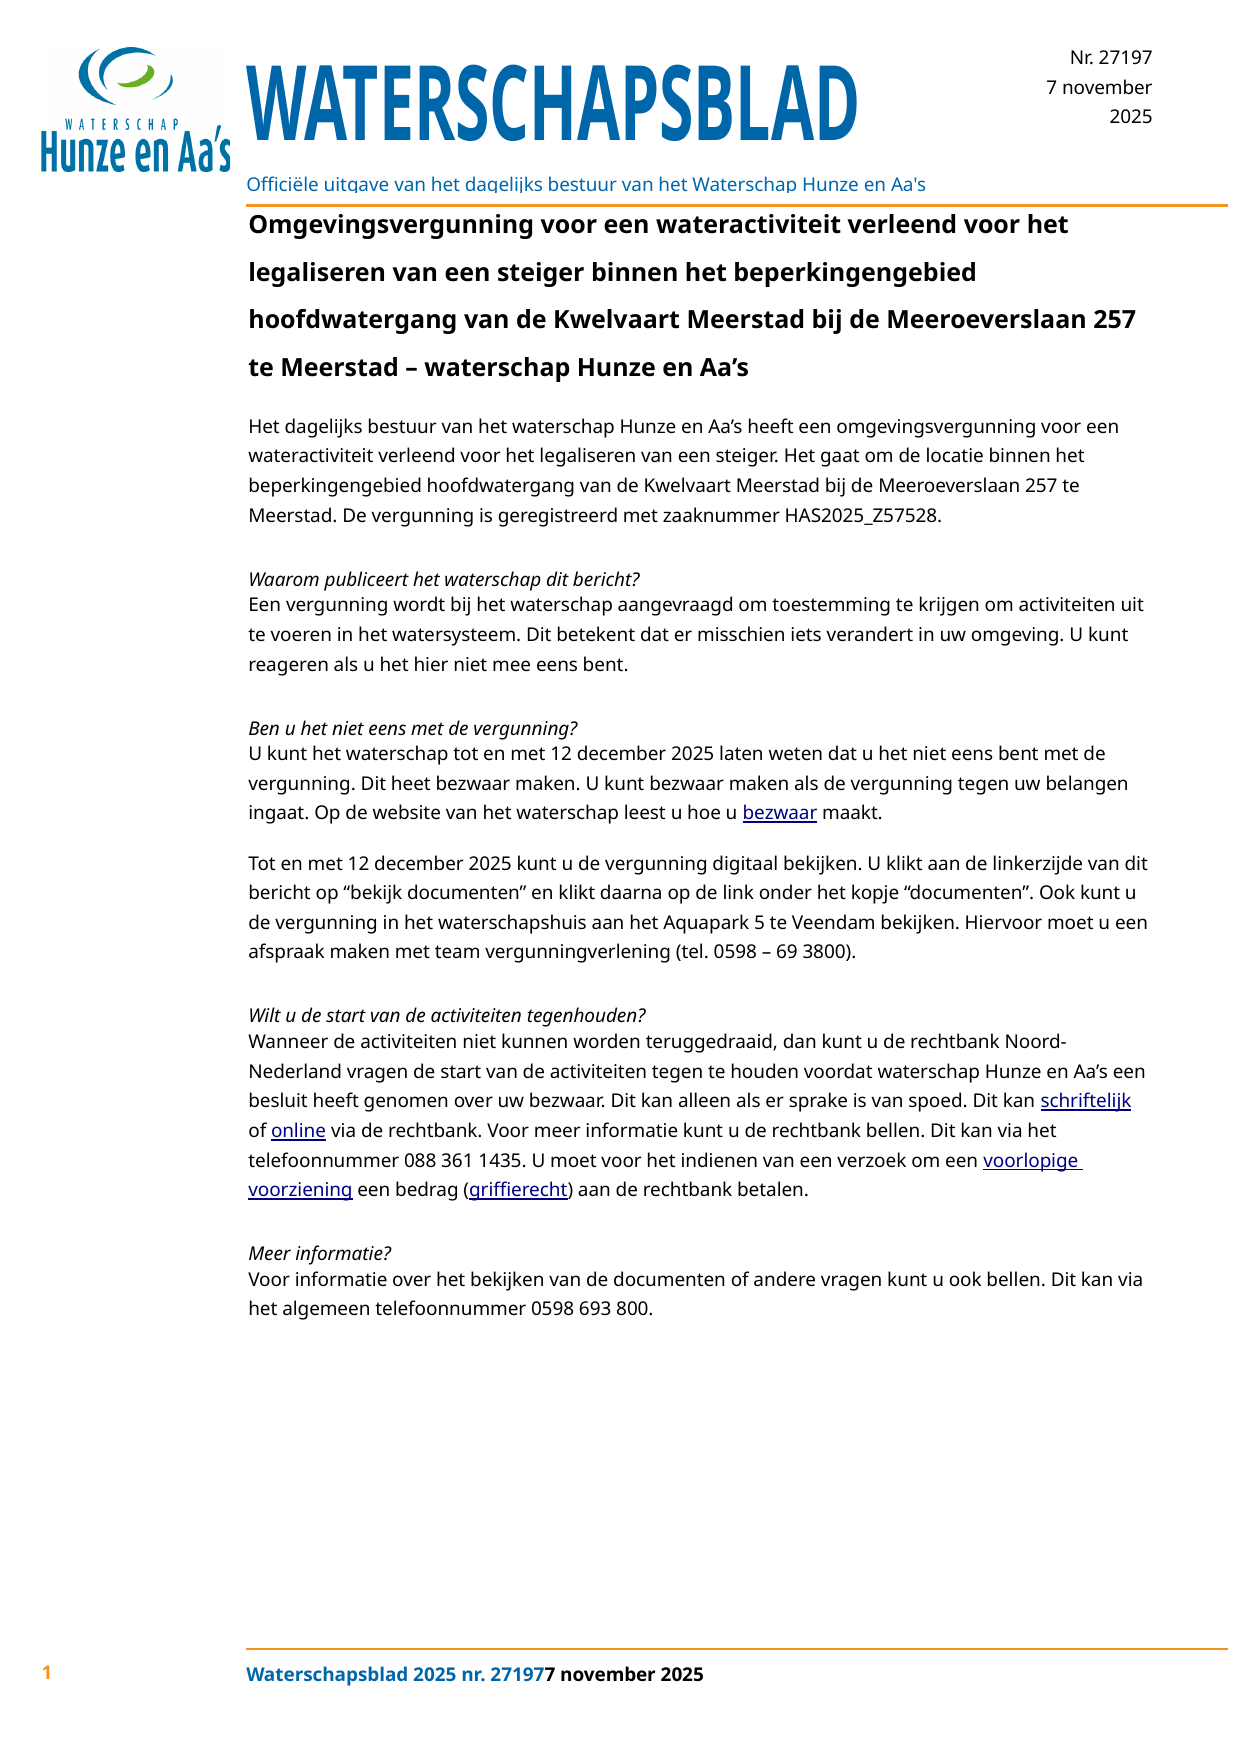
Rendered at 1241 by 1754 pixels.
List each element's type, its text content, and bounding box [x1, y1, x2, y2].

picture [183, 163, 191, 172]
text Tot en met 12 december 2025 kunt u de vergunning digitaal bekijken. U klikt aan de linkerzijde van dit bericht op “bekijk documenten” en klikt daarna op de link onder het kopje “documenten”. Ook kunt u de vergunning in het waterschapshuis aan het Aquapark 5 te Veendam bekijken. Hiervoor moet u een afspraak maken met team vergunningverlening (tel. 0598 – 69 3800). [248, 850, 1152, 964]
text Wilt u de start van de activiteiten tegenhouden? [248, 1003, 1152, 1028]
text Wanneer de activiteiten niet kunnen worden teruggedraaid, dan kunt u de rechtbank Noord-Nederland vragen de start van de activiteiten tegen te houden voordat waterschap Hunze en Aa’s een besluit heeft genomen over uw bezwaar. Dit kan alleen als er sprake is van spoed. Dit kan schriftelijk of online via de rechtbank. Voor meer informatie kunt u de rechtbank bellen. Dit kan via het telefoonnummer 088 361 1435. U moet voor het indienen van een verzoek om een voorlopige voorziening een bedrag (griffierecht) aan de rechtbank betalen. [248, 1028, 1152, 1202]
text Ben u het niet eens met de vergunning? [248, 715, 1152, 740]
picture [41, 47, 231, 172]
text Omgevingsvergunning voor een wateractiviteit verleend voor het legaliseren van een steiger binnen het beperkingengebied hoofdwatergang van de Kwelvaart Meerstad bij de Meeroeverslaan 257 te Meerstad – waterschap Hunze en Aa’s [248, 207, 1152, 384]
text Een vergunning wordt bij het waterschap aangevraagd om toestemming te krijgen om activiteiten uit te voeren in het watersysteem. Dit betekent dat er misschien iets verandert in uw omgeving. U kunt reageren als u het hier niet mee eens bent. [248, 592, 1152, 676]
picture [47, 154, 51, 172]
picture [226, 145, 231, 156]
text Waarom publiceert het waterschap dit bericht? [248, 566, 1152, 592]
text U kunt het waterschap tot en met 12 december 2025 laten weten dat u het niet eens bent met de vergunning. Dit heet bezwaar maken. U kunt bezwaar maken als de vergunning tegen uw belangen ingaat. Op de website van het waterschap leest u hoe u bezwaar maakt. [248, 740, 1152, 825]
text Meer informatie? [248, 1240, 1152, 1266]
text Het dagelijks bestuur van het waterschap Hunze en Aa’s heeft een omgevingsvergunning voor een wateractiviteit verleend voor het legaliseren van een steiger. Het gaat om de locatie binnen het beperkingengebied hoofdwatergang van de Kwelvaart Meerstad bij de Meeroeverslaan 257 te Meerstad. De vergunning is geregistreerd met zaaknummer HAS2025_Z57528. [248, 413, 1152, 528]
text Voor informatie over het bekijken van de documenten of andere vragen kunt u ook bellen. Dit kan via het algemeen telefoonnummer 0598 693 800. [248, 1266, 1152, 1321]
